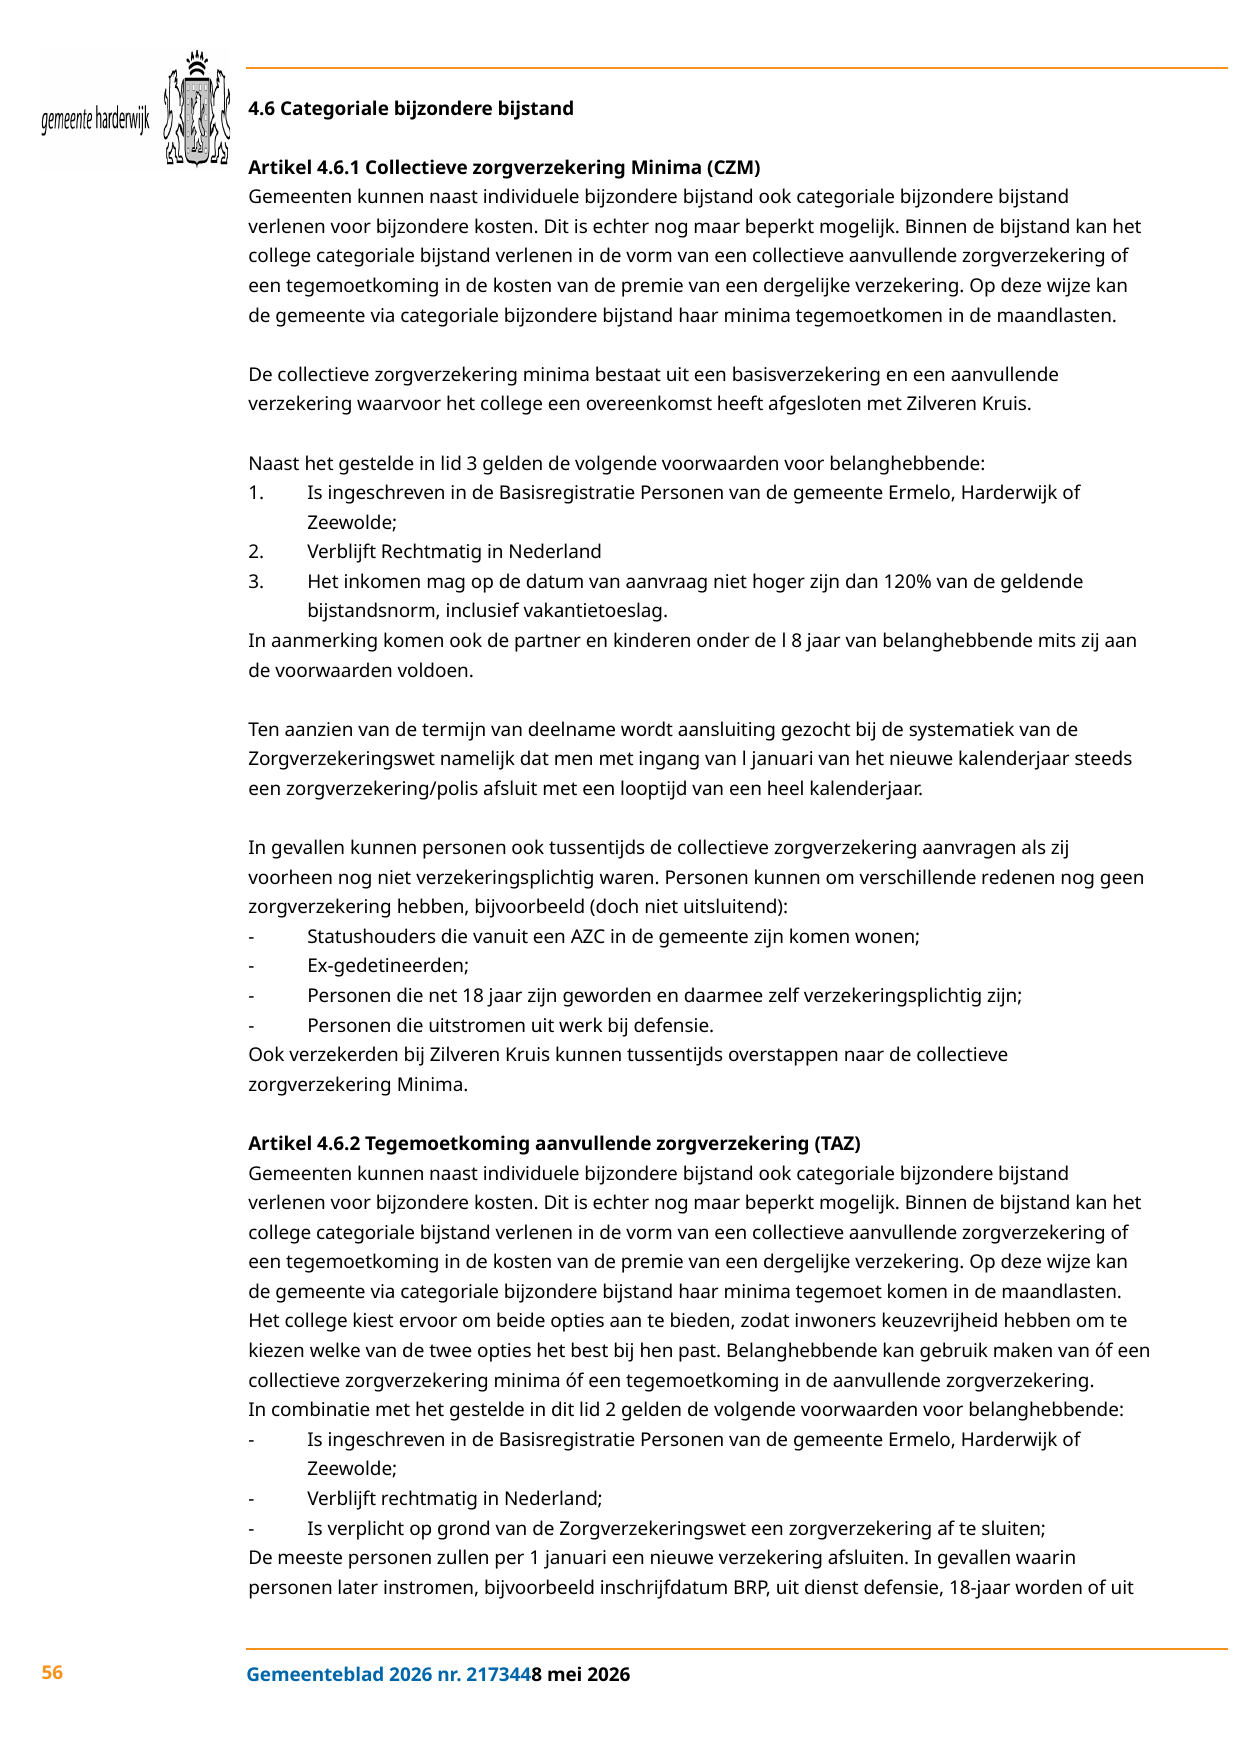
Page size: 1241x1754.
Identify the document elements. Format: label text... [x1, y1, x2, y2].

text In aanmerking komen ook de partner en kinderen onder de l 8 jaar van belanghebbende mits zij aan de voorwaarden voldoen. [248, 627, 1152, 683]
list Het inkomen mag op de datum van aanvraag niet hoger zijn dan 120% van de geldende bijstandsnorm, inclusief vakantietoeslag. [248, 568, 1152, 623]
text Gemeenten kunnen naast individuele bijzondere bijstand ook categoriale bijzondere bijstand verlenen voor bijzondere kosten. Dit is echter nog maar beperkt mogelijk. Binnen de bijstand kan het college categoriale bijstand verlenen in de vorm van een collectieve aanvullende zorgverzekering of een tegemoetkoming in de kosten van de premie van een dergelijke verzekering. Op deze wijze kan de gemeente via categoriale bijzondere bijstand haar minima tegemoetkomen in de maandlasten. [248, 183, 1152, 328]
list Personen die net 18 jaar zijn geworden en daarmee zelf verzekeringsplichtig zijn; [248, 982, 1152, 1008]
text De collectieve zorgverzekering minima bestaat uit een basisverzekering en een aanvullende verzekering waarvoor het college een overeenkomst heeft afgesloten met Zilveren Kruis. [248, 361, 1152, 416]
list Verblijft Rechtmatig in Nederland [248, 538, 1152, 564]
list Is ingeschreven in de Basisregistratie Personen van de gemeente Ermelo, Harderwijk of Zeewolde; [248, 1426, 1152, 1481]
text Artikel 4.6.2 Tegemoetkoming aanvullende zorgverzekering (TAZ) [248, 1130, 1152, 1156]
list Verblijft rechtmatig in Nederland; [248, 1485, 1152, 1511]
list Personen die uitstromen uit werk bij defensie. [248, 1012, 1152, 1038]
list Is ingeschreven in de Basisregistratie Personen van de gemeente Ermelo, Harderwijk of Zeewolde; [248, 479, 1152, 535]
list Statushouders die vanuit een AZC in de gemeente zijn komen wonen; [248, 923, 1152, 949]
text 4.6 Categoriale bijzondere bijstand [248, 95, 1152, 121]
text Gemeenten kunnen naast individuele bijzondere bijstand ook categoriale bijzondere bijstand verlenen voor bijzondere kosten. Dit is echter nog maar beperkt mogelijk. Binnen de bijstand kan het college categoriale bijstand verlenen in de vorm van een collectieve aanvullende zorgverzekering of een tegemoetkoming in de kosten van de premie van een dergelijke verzekering. Op deze wijze kan de gemeente via categoriale bijzondere bijstand haar minima tegemoet komen in de maandlasten. Het college kiest ervoor om beide opties aan te bieden, zodat inwoners keuzevrijheid hebben om te kiezen welke van de twee opties het best bij hen past. Belanghebbende kan gebruik maken van óf een collectieve zorgverzekering minima óf een tegemoetkoming in de aanvullende zorgverzekering. [248, 1160, 1152, 1393]
list Is verplicht op grond van de Zorgverzekeringswet een zorgverzekering af te sluiten; [248, 1515, 1152, 1541]
text Artikel 4.6.1 Collectieve zorgverzekering Minima (CZM) [248, 154, 1152, 180]
text Ook verzekerden bij Zilveren Kruis kunnen tussentijds overstappen naar de collectieve zorgverzekering Minima. [248, 1041, 1152, 1097]
list Ex-gedetineerden; [248, 953, 1152, 978]
picture [41, 47, 231, 172]
text De meeste personen zullen per 1 januari een nieuwe verzekering afsluiten. In gevallen waarin personen later instromen, bijvoorbeeld inschrijfdatum BRP, uit dienst defensie, 18-jaar worden of uit [248, 1544, 1152, 1600]
text Naast het gestelde in lid 3 gelden de volgende voorwaarden voor belanghebbende: [248, 450, 1152, 476]
text Ten aanzien van de termijn van deelname wordt aansluiting gezocht bij de systematiek van de Zorgverzekeringswet namelijk dat men met ingang van l januari van het nieuwe kalenderjaar steeds een zorgverzekering/polis afsluit met een looptijd van een heel kalenderjaar. [248, 716, 1152, 801]
text In combinatie met het gestelde in dit lid 2 gelden de volgende voorwaarden voor belanghebbende: [248, 1396, 1152, 1422]
text In gevallen kunnen personen ook tussentijds de collectieve zorgverzekering aanvragen als zij voorheen nog niet verzekeringsplichtig waren. Personen kunnen om verschillende redenen nog geen zorgverzekering hebben, bijvoorbeeld (doch niet uitsluitend): [248, 834, 1152, 919]
